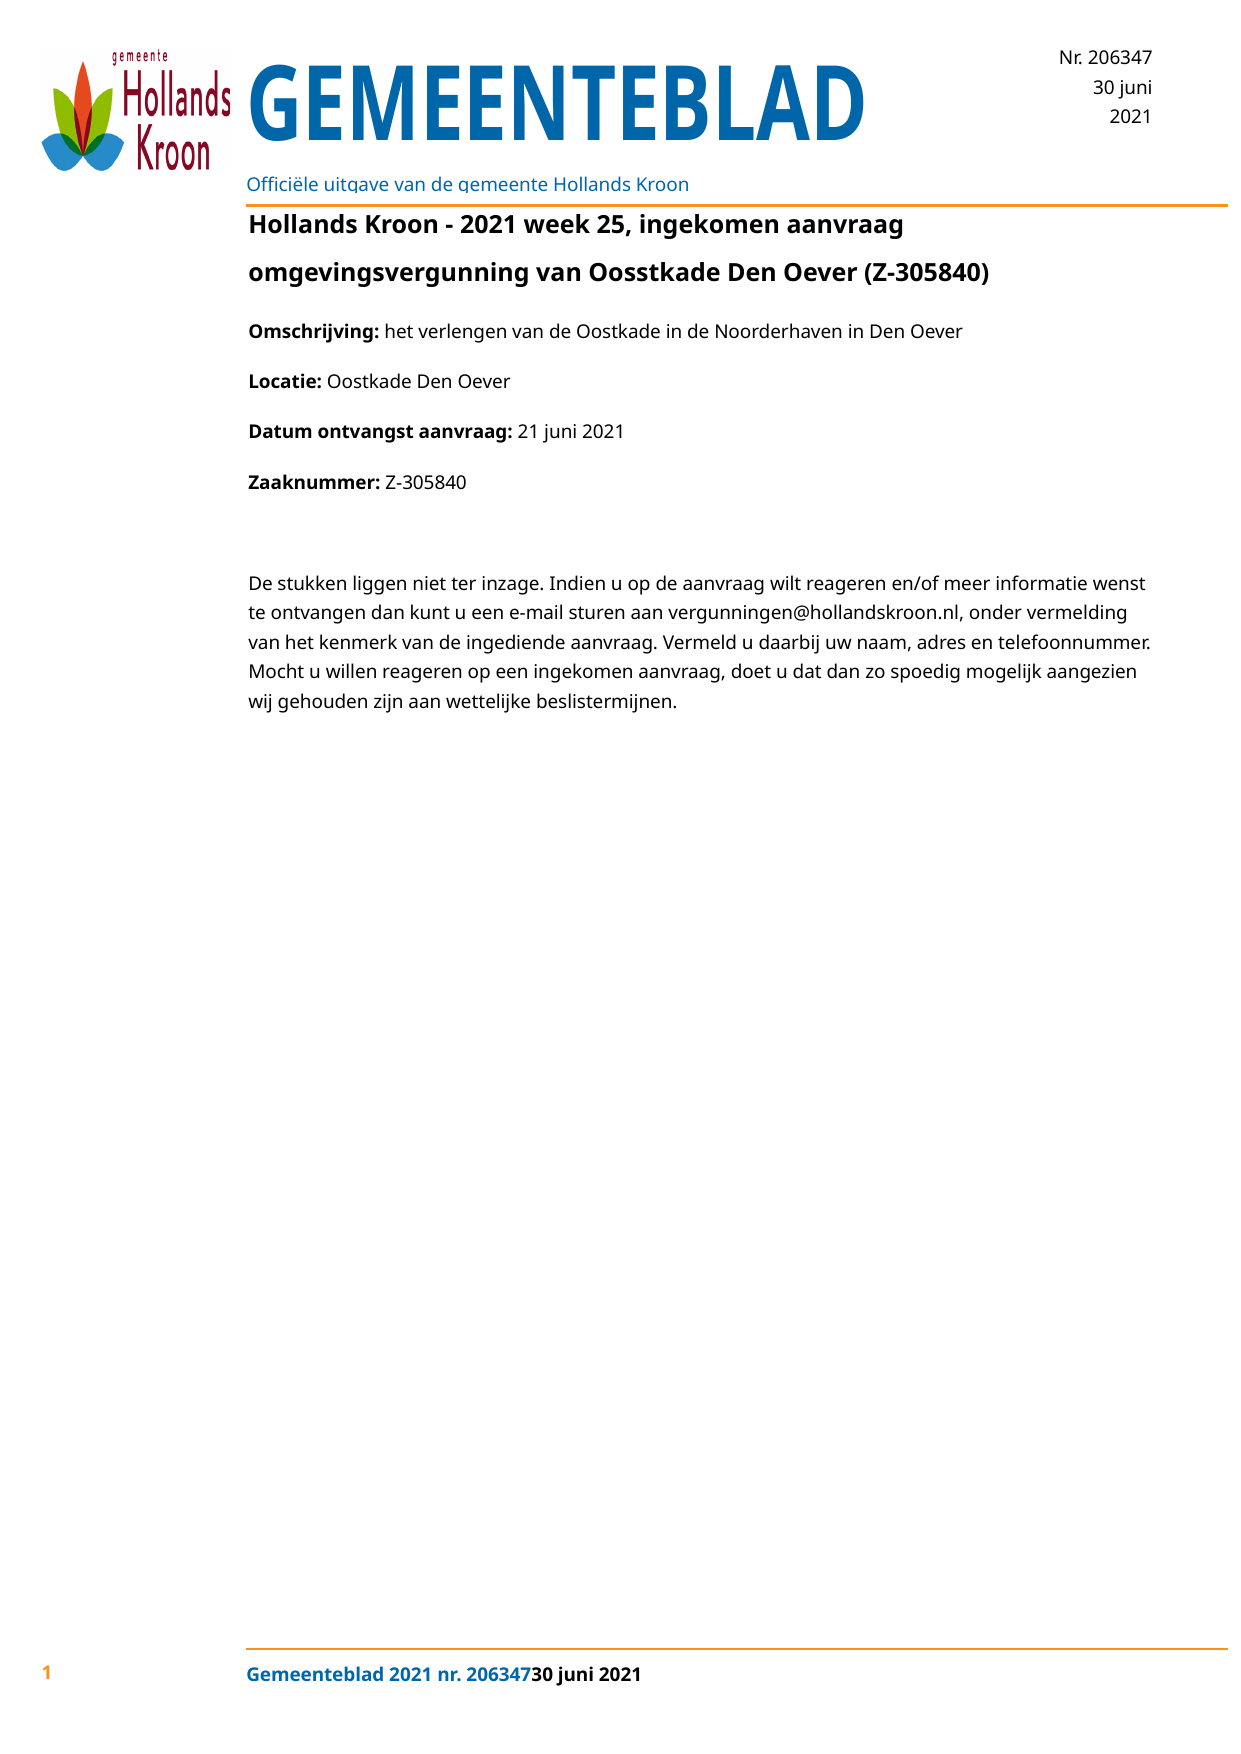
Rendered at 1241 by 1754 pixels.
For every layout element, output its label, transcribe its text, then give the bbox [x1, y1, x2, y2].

text Locatie: Oostkade Den Oever [248, 368, 1152, 394]
text Omschrijving: het verlengen van de Oostkade in de Noorderhaven in Den Oever [248, 318, 1152, 344]
picture [41, 47, 231, 172]
text Zaaknummer: Z-305840 [248, 469, 1152, 495]
text De stukken liggen niet ter inzage. Indien u op de aanvraag wilt reageren en/of meer informatie wenst te ontvangen dan kunt u een e-mail sturen aan vergunningen@hollandskroon.nl, onder vermelding van het kenmerk van de ingediende aanvraag. Vermeld u daarbij uw naam, adres en telefoonnummer. Mocht u willen reageren op een ingekomen aanvraag, doet u dat dan zo spoedig mogelijk aangezien wij gehouden zijn aan wettelijke beslistermijnen. [248, 570, 1152, 714]
text Hollands Kroon - 2021 week 25, ingekomen aanvraag omgevingsvergunning van Oosstkade Den Oever (Z-305840) [248, 207, 1152, 288]
text Datum ontvangst aanvraag: 21 juni 2021 [248, 419, 1152, 444]
